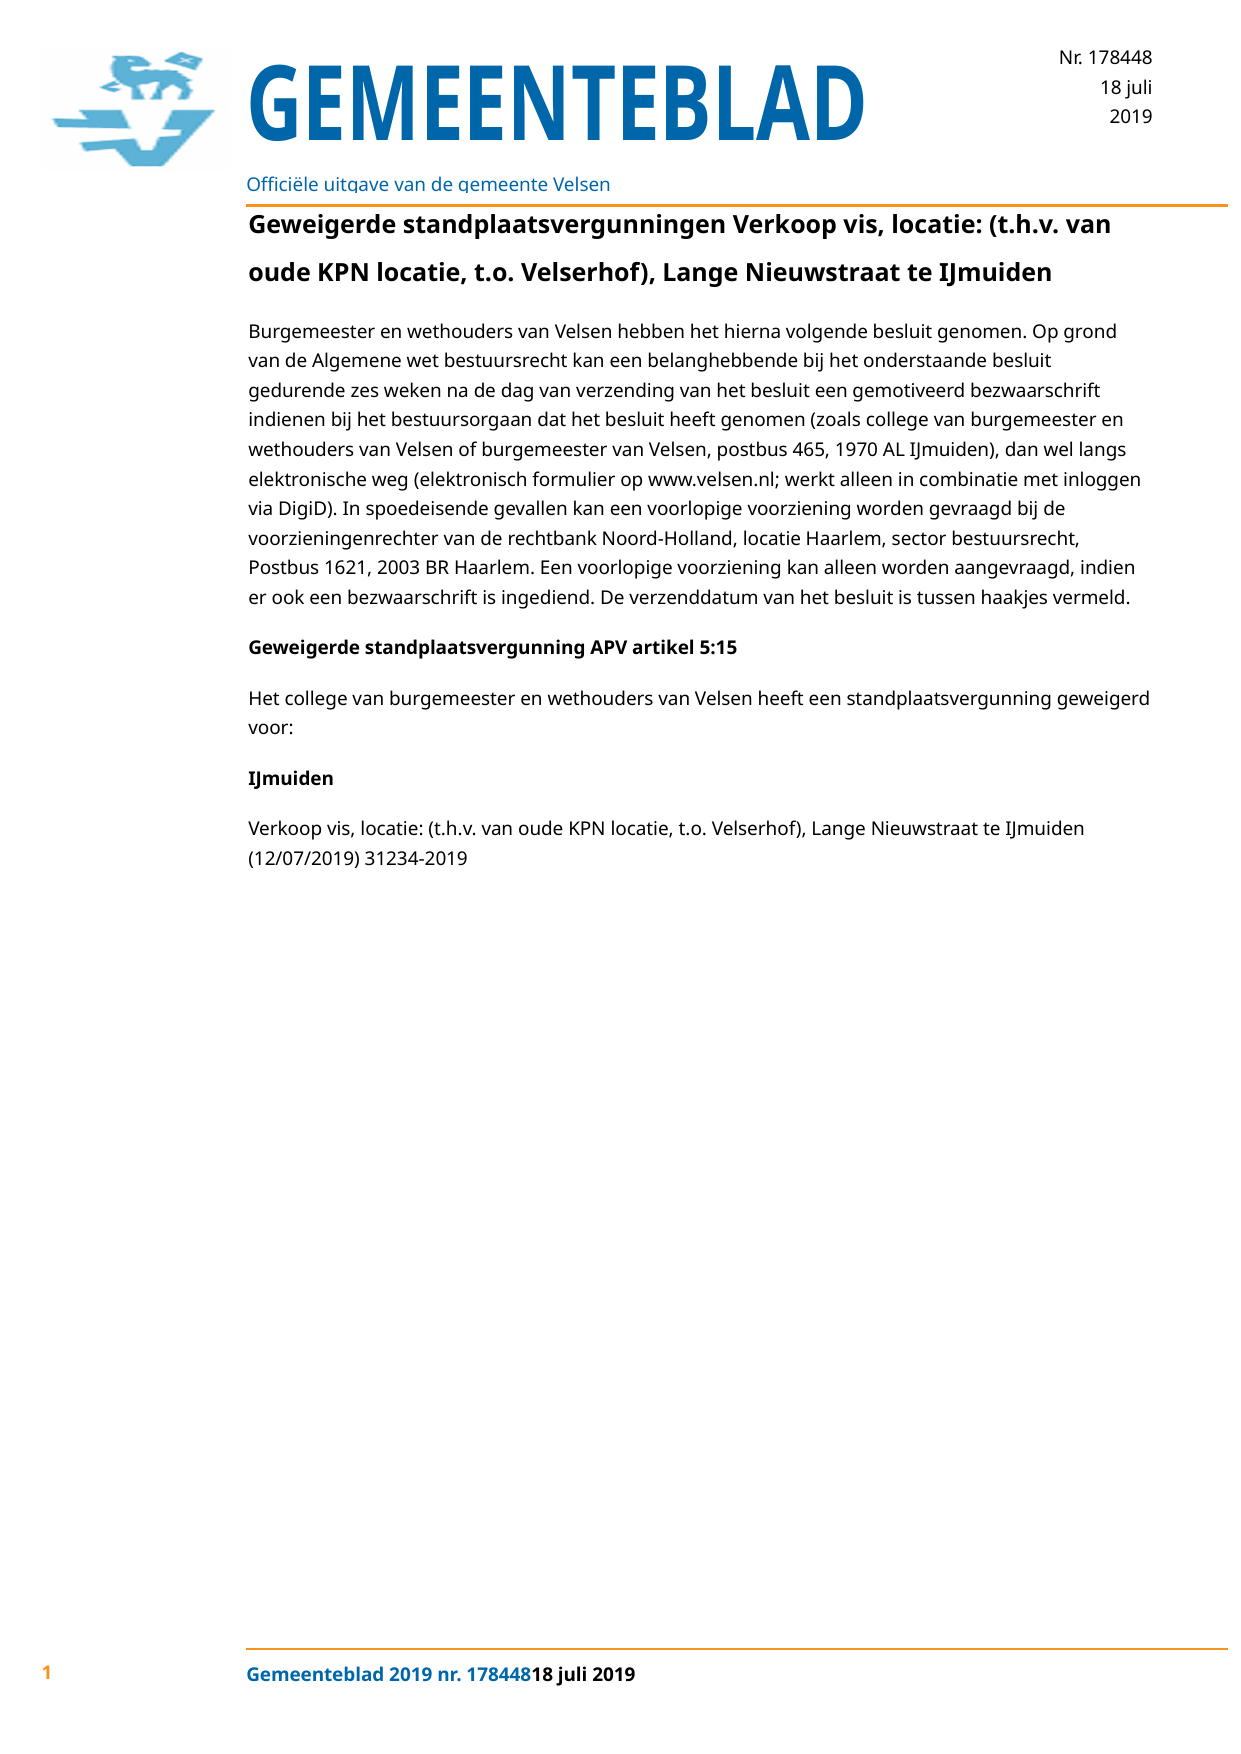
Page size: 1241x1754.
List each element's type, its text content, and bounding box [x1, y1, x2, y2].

picture [41, 47, 231, 172]
text Geweigerde standplaatsvergunningen Verkoop vis, locatie: (t.h.v. van oude KPN locatie, t.o. Velserhof), Lange Nieuwstraat te IJmuiden [248, 207, 1152, 288]
text IJmuiden [248, 765, 1152, 791]
text Verkoop vis, locatie: (t.h.v. van oude KPN locatie, t.o. Velserhof), Lange Nieuwstraat te IJmuiden (12/07/2019) 31234-2019 [248, 815, 1152, 871]
text Burgemeester en wethouders van Velsen hebben het hierna volgende besluit genomen. Op grond van de Algemene wet bestuursrecht kan een belanghebbende bij het onderstaande besluit gedurende zes weken na de dag van verzending van het besluit een gemotiveerd bezwaarschrift indienen bij het bestuursorgaan dat het besluit heeft genomen (zoals college van burgemeester en wethouders van Velsen of burgemeester van Velsen, postbus 465, 1970 AL IJmuiden), dan wel langs elektronische weg (elektronisch formulier op www.velsen.nl; werkt alleen in combinatie met inloggen via DigiD). In spoedeisende gevallen kan een voorlopige voorziening worden gevraagd bij de voorzieningenrechter van de rechtbank Noord-Holland, locatie Haarlem, sector bestuursrecht, Postbus 1621, 2003 BR Haarlem. Een voorlopige voorziening kan alleen worden aangevraagd, indien er ook een bezwaarschrift is ingediend. De verzenddatum van het besluit is tussen haakjes vermeld. [248, 318, 1152, 610]
text Geweigerde standplaatsvergunning APV artikel 5:15 [248, 634, 1152, 660]
text Het college van burgemeester en wethouders van Velsen heeft een standplaatsvergunning geweigerd voor: [248, 685, 1152, 740]
